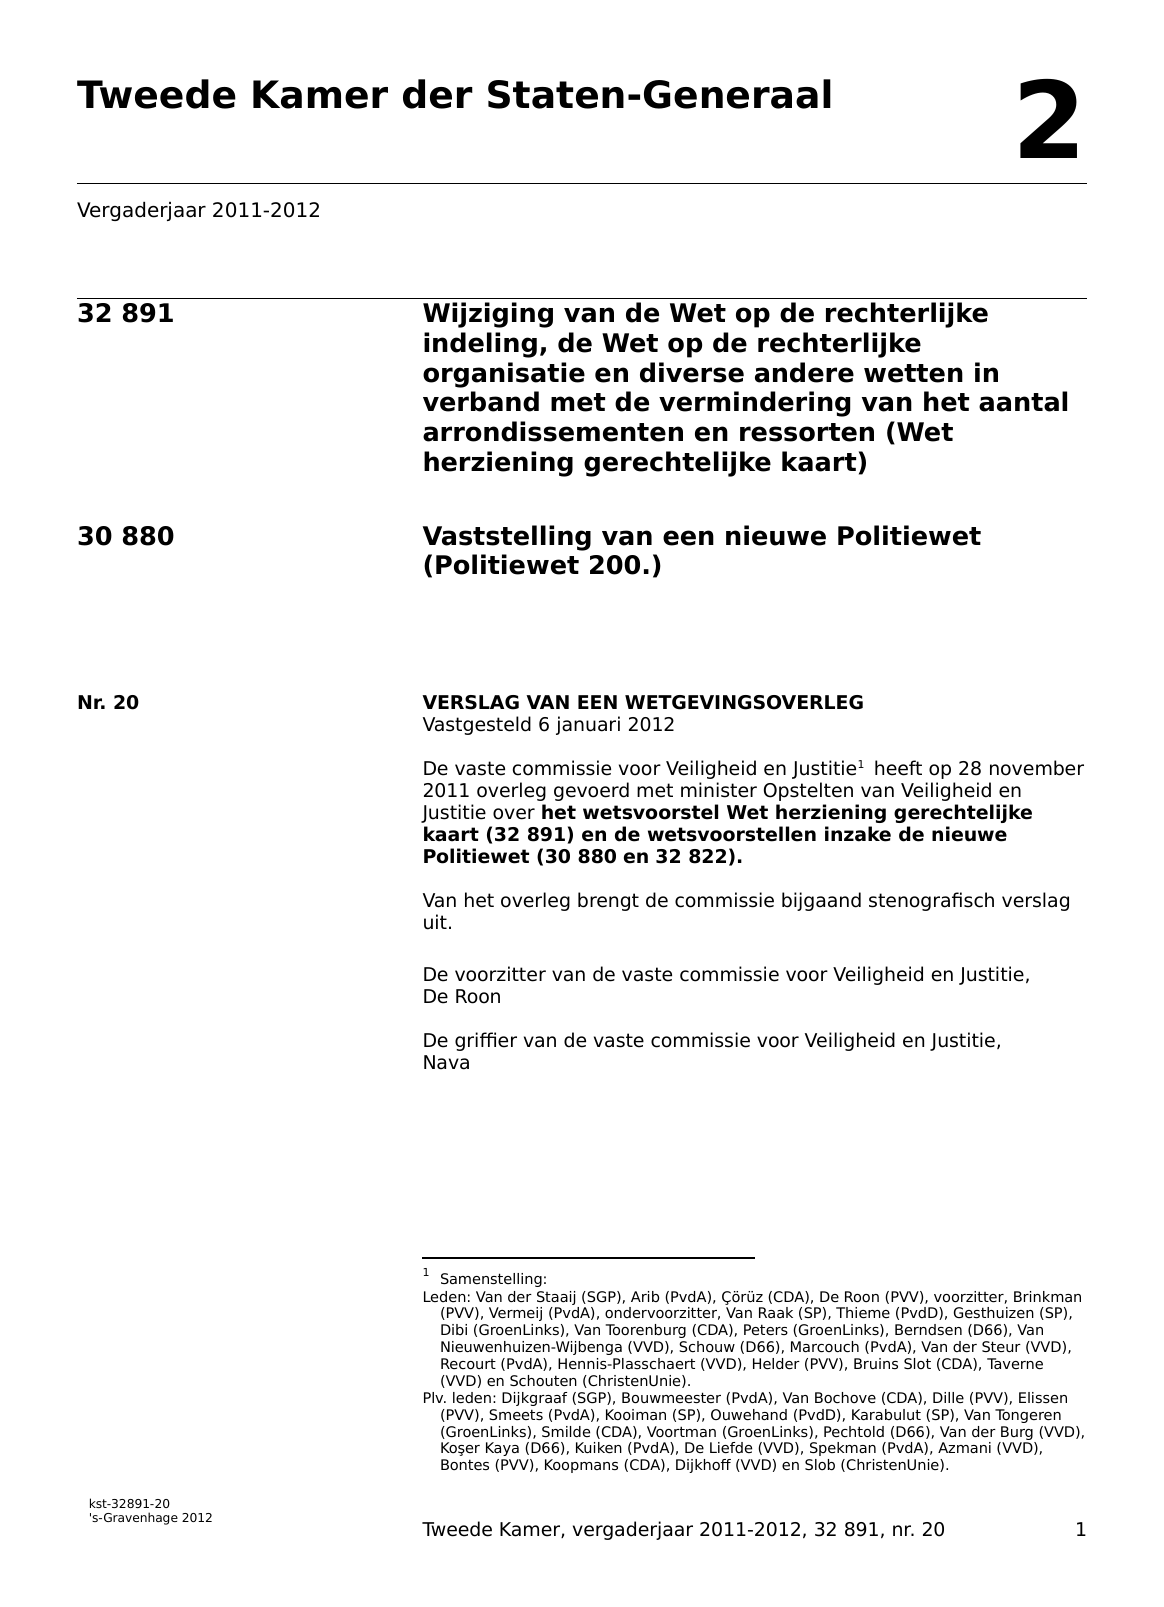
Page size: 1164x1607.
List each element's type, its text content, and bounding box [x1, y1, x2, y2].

table_cell Vergaderjaar 2011-2012 [77, 184, 1087, 298]
subtitle 30 880 Vaststelling van een nieuwe Politiewet (Politiewet 200.) [77, 521, 1087, 581]
text De voorzitter van de vaste commissie voor Veiligheid en Justitie, De Roon [422, 964, 1087, 1008]
text Van het overleg brengt de commissie bijgaand stenografisch verslag uit. [422, 890, 1087, 934]
text De vaste commissie voor Veiligheid en Justitie heeft op 28 november 2011 overleg gevoerd met minister Opstelten van Veiligheid en Justitie over het wetsvoorstel Wet herziening gerechtelijke kaart (32 891) en de wetsvoorstellen inzake de nieuwe Politiewet (30 880 en 32 822). [422, 758, 1087, 868]
text kst-32891-20 [88, 1497, 323, 1511]
subtitle Nr. 20 VERSLAG VAN EEN WETGEVINGSOVERLEG [77, 692, 1087, 714]
text De griffier van de vaste commissie voor Veiligheid en Justitie, Nava [422, 1030, 1087, 1074]
subtitle 32 891 Wijziging van de Wet op de rechterlijke indeling, de Wet op de rechterlijke organisatie en diverse andere wetten in verband met de vermindering van het aantal arrondissementen en ressorten (Wet herziening gerechtelijke kaart) [77, 299, 1087, 477]
text 's-Gravenhage 2012 [88, 1511, 323, 1525]
table_header Tweede Kamer der Staten-Generaal [77, 59, 886, 183]
table_header 2 [886, 59, 1087, 183]
text Leden: Van der Staaij (SGP), Arib (PvdA), Çörüz (CDA), De Roon (PVV), voorzitter, Brinkman (PVV), Vermeij (PvdA), ondervoorzitter, Van Raak (SP), Thieme (PvdD), Gesthuizen (SP), Dibi (GroenLinks), Van Toorenburg (CDA), Peters (GroenLinks), Berndsen (D66), Van Nieuwenhuizen-Wijbenga (VVD), Schouw (D66), Marcouch (PvdA), Van der Steur (VVD), Recourt (PvdA), Hennis-Plasschaert (VVD), Helder (PVV), Bruins Slot (CDA), Taverne (VVD) en Schouten (ChristenUnie). [422, 1289, 1087, 1390]
text Vastgesteld 6 januari 2012 [422, 714, 1087, 736]
text Plv. leden: Dijkgraaf (SGP), Bouwmeester (PvdA), Van Bochove (CDA), Dille (PVV), Elissen (PVV), Smeets (PvdA), Kooiman (SP), Ouwehand (PvdD), Karabulut (SP), Van Tongeren (GroenLinks), Smilde (CDA), Voortman (GroenLinks), Pechtold (D66), Van der Burg (VVD), Koşer Kaya (D66), Kuiken (PvdA), De Liefde (VVD), Spekman (PvdA), Azmani (VVD), Bontes (PVV), Koopmans (CDA), Dijkhoff (VVD) en Slob (ChristenUnie). [422, 1390, 1087, 1474]
text Samenstelling: [422, 1267, 1087, 1289]
